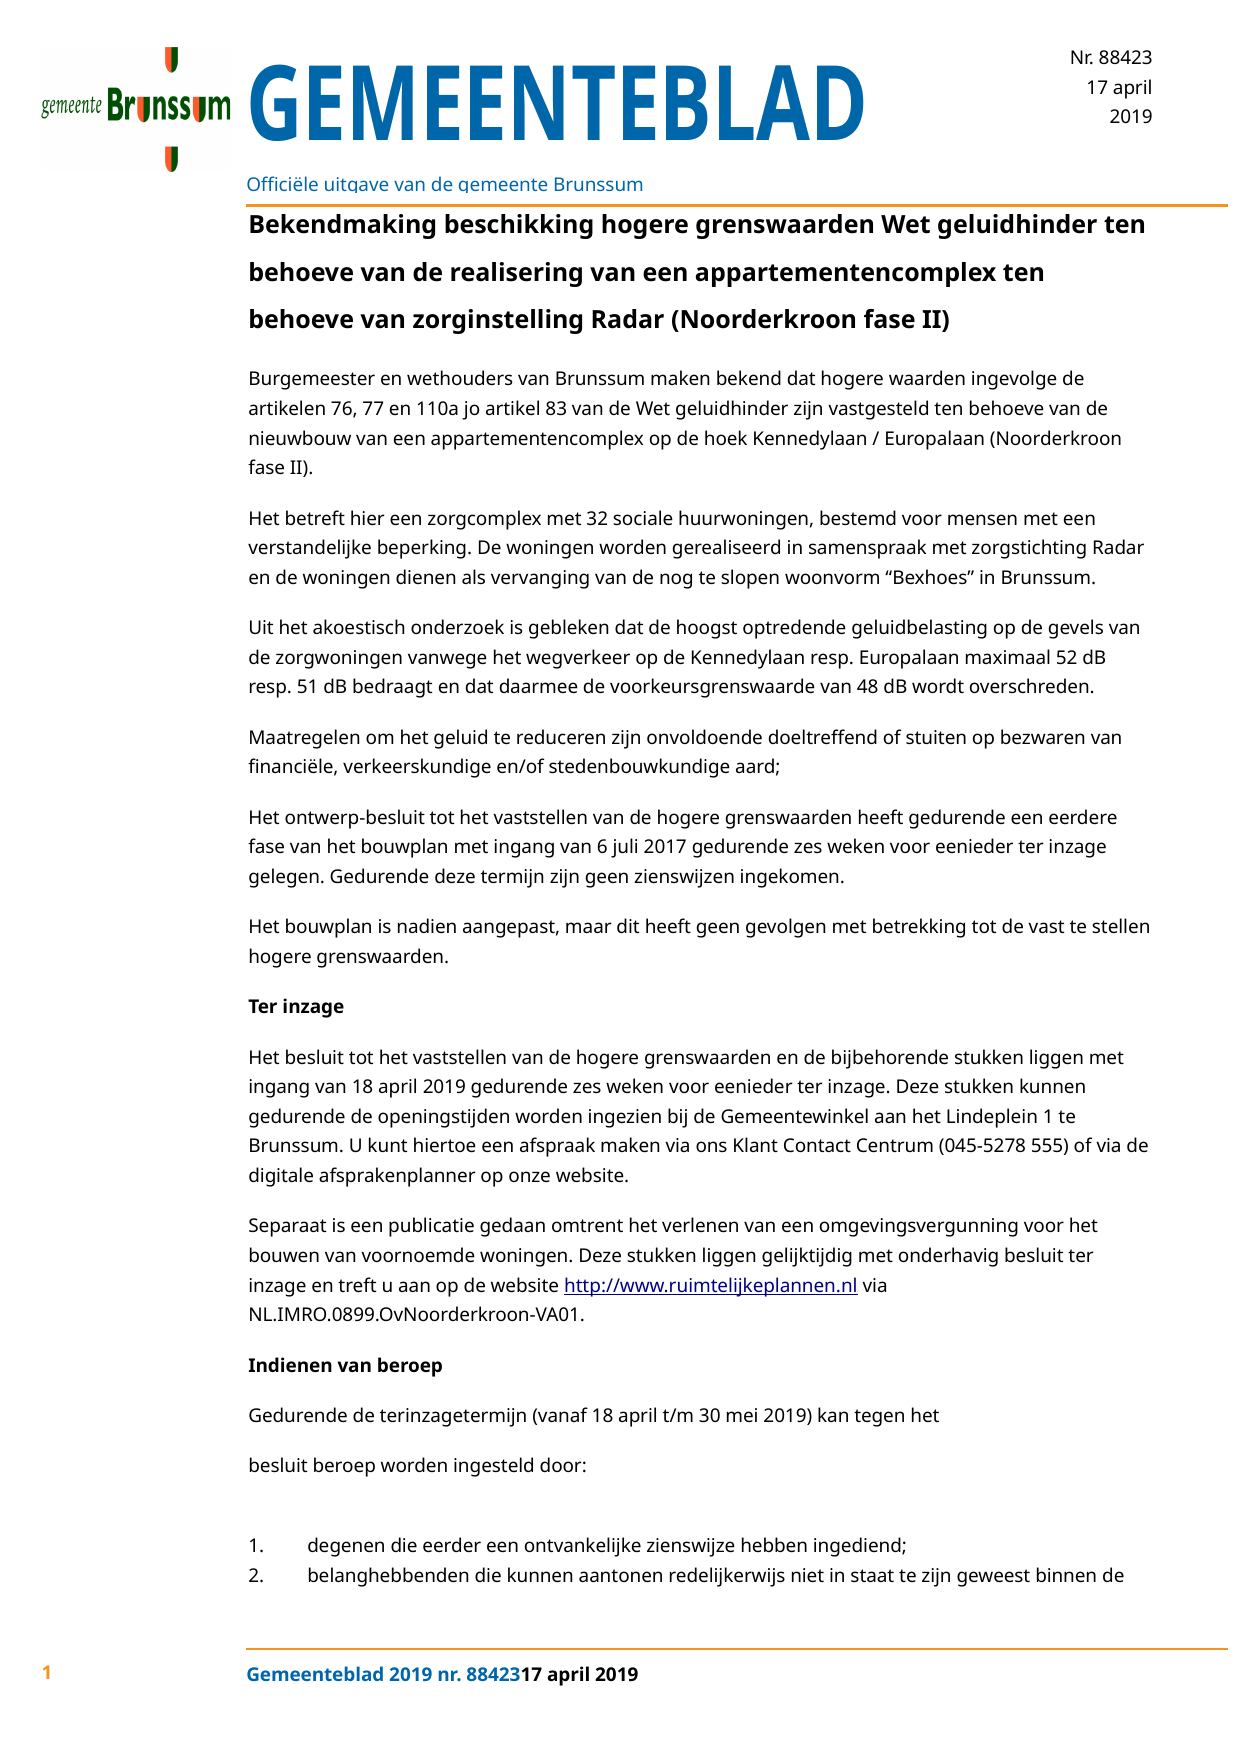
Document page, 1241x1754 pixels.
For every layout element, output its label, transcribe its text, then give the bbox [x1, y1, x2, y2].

text Maatregelen om het geluid te reduceren zijn onvoldoende doeltreffend of stuiten op bezwaren van financiële, verkeerskundige en/of stedenbouwkundige aard; [248, 724, 1152, 779]
text Burgemeester en wethouders van Brunssum maken bekend dat hogere waarden ingevolge de artikelen 76, 77 en 110a jo artikel 83 van de Wet geluidhinder zijn vastgesteld ten behoeve van de nieuwbouw van een appartementencomplex op de hoek Kennedylaan / Europalaan (Noorderkroon fase II). [248, 366, 1152, 480]
text Het betreft hier een zorgcomplex met 32 sociale huurwoningen, bestemd voor mensen met een verstandelijke beperking. De woningen worden gerealiseerd in samenspraak met zorgstichting Radar en de woningen dienen als vervanging van de nog te slopen woonvorm “Bexhoes” in Brunssum. [248, 505, 1152, 589]
text Het besluit tot het vaststellen van de hogere grenswaarden en de bijbehorende stukken liggen met ingang van 18 april 2019 gedurende zes weken voor eenieder ter inzage. Deze stukken kunnen gedurende de openingstijden worden ingezien bij de Gemeentewinkel aan het Lindeplein 1 te Brunssum. U kunt hiertoe een afspraak maken via ons Klant Contact Centrum (045-5278 555) of via de digitale afsprakenplanner op onze website. [248, 1044, 1152, 1188]
list degenen die eerder een ontvankelijke zienswijze hebben ingediend; [248, 1533, 1152, 1558]
picture [41, 47, 231, 172]
text Het ontwerp-besluit tot het vaststellen van de hogere grenswaarden heeft gedurende een eerdere fase van het bouwplan met ingang van 6 juli 2017 gedurende zes weken voor eenieder ter inzage gelegen. Gedurende deze termijn zijn geen zienswijzen ingekomen. [248, 804, 1152, 889]
text Het bouwplan is nadien aangepast, maar dit heeft geen gevolgen met betrekking tot de vast te stellen hogere grenswaarden. [248, 913, 1152, 969]
text Separaat is een publicatie gedaan omtrent het verlenen van een omgevingsvergunning voor het bouwen van voornoemde woningen. Deze stukken liggen gelijktijdig met onderhavig besluit ter inzage en treft u aan op de website http://www.ruimtelijkeplannen.nl via NL.IMRO.0899.OvNoorderkroon-VA01. [248, 1213, 1152, 1327]
list belanghebbenden die kunnen aantonen redelijkerwijs niet in staat te zijn geweest binnen de [248, 1562, 1152, 1588]
text besluit beroep worden ingesteld door: [248, 1453, 1152, 1478]
text Indienen van beroep [248, 1352, 1152, 1377]
text Gedurende de terinzagetermijn (vanaf 18 april t/m 30 mei 2019) kan tegen het [248, 1402, 1152, 1428]
text Uit het akoestisch onderzoek is gebleken dat de hoogst optredende geluidbelasting op de gevels van de zorgwoningen vanwege het wegverkeer op de Kennedylaan resp. Europalaan maximaal 52 dB resp. 51 dB bedraagt en dat daarmee de voorkeursgrenswaarde van 48 dB wordt overschreden. [248, 614, 1152, 699]
text Ter inzage [248, 993, 1152, 1019]
text Bekendmaking beschikking hogere grenswaarden Wet geluidhinder ten behoeve van de realisering van een appartementencomplex ten behoeve van zorginstelling Radar (Noorderkroon fase II) [248, 207, 1152, 336]
